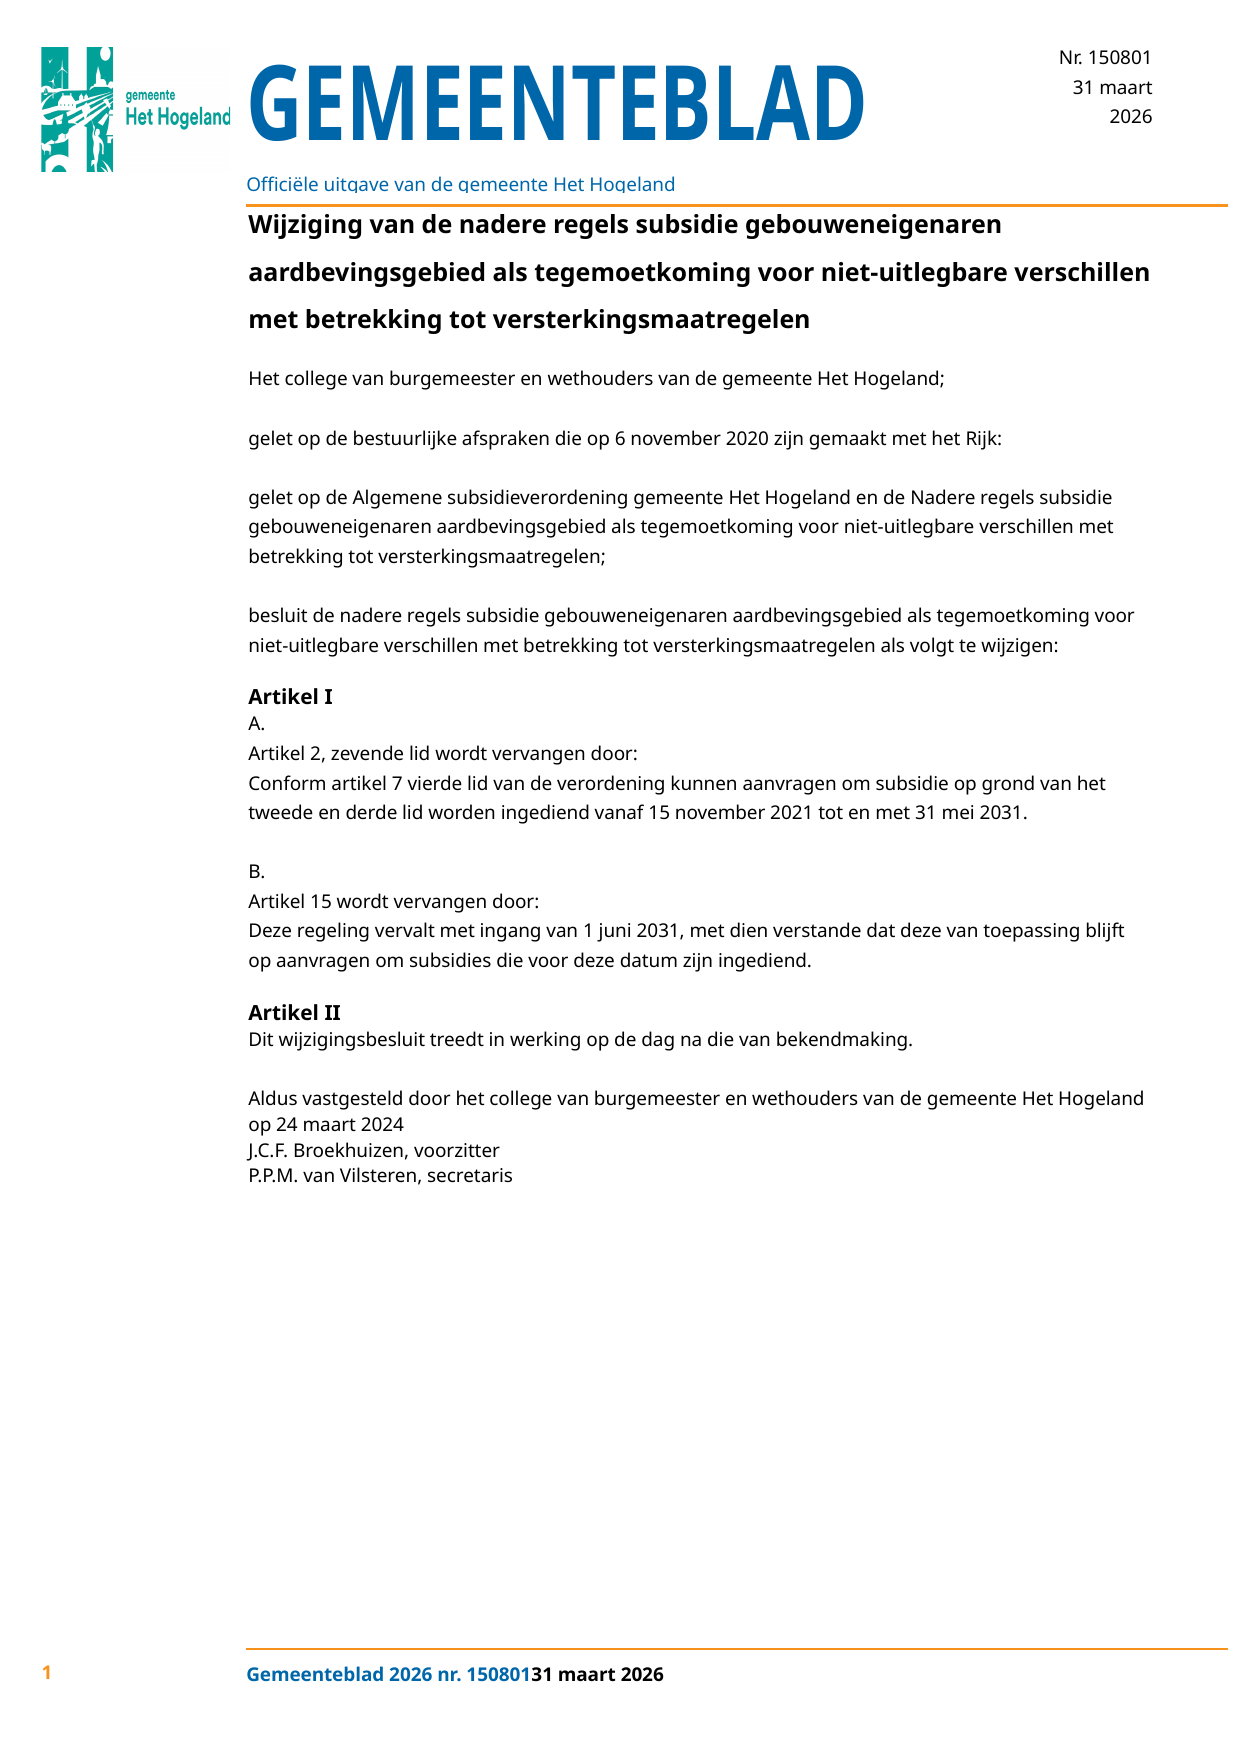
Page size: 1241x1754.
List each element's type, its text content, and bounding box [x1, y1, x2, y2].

text Conform artikel 7 vierde lid van de verordening kunnen aanvragen om subsidie op grond van het tweede en derde lid worden ingediend vanaf 15 november 2021 tot en met 31 mei 2031. [248, 770, 1152, 825]
text gelet op de Algemene subsidieverordening gemeente Het Hogeland en de Nadere regels subsidie gebouweneigenaren aardbevingsgebied als tegemoetkoming voor niet-uitlegbare verschillen met betrekking tot versterkingsmaatregelen; [248, 484, 1152, 569]
text besluit de nadere regels subsidie gebouweneigenaren aardbevingsgebied als tegemoetkoming voor niet-uitlegbare verschillen met betrekking tot versterkingsmaatregelen als volgt te wijzigen: [248, 602, 1152, 657]
text P.P.M. van Vilsteren, secretaris [248, 1162, 1152, 1188]
text Deze regeling vervalt met ingang van 1 juni 2031, met dien verstande dat deze van toepassing blijft op aanvragen om subsidies die voor deze datum zijn ingediend. [248, 918, 1152, 973]
text B. [248, 858, 1152, 884]
text J.C.F. Broekhuizen, voorzitter [248, 1137, 1152, 1162]
text Artikel II [248, 998, 1152, 1026]
text gelet op de bestuurlijke afspraken die op 6 november 2020 zijn gemaakt met het Rijk: [248, 425, 1152, 450]
text Wijziging van de nadere regels subsidie gebouweneigenaren aardbevingsgebied als tegemoetkoming voor niet-uitlegbare verschillen met betrekking tot versterkingsmaatregelen [248, 207, 1152, 336]
text Artikel I [248, 682, 1152, 711]
text Artikel 15 wordt vervangen door: [248, 888, 1152, 914]
text Dit wijzigingsbesluit treedt in werking op de dag na die van bekendmaking. [248, 1026, 1152, 1052]
text Aldus vastgesteld door het college van burgemeester en wethouders van de gemeente Het Hogeland op 24 maart 2024 [248, 1085, 1152, 1137]
text Artikel 2, zevende lid wordt vervangen door: [248, 740, 1152, 766]
text Het college van burgemeester en wethouders van de gemeente Het Hogeland; [248, 366, 1152, 391]
text A. [248, 711, 1152, 736]
picture [41, 47, 231, 172]
